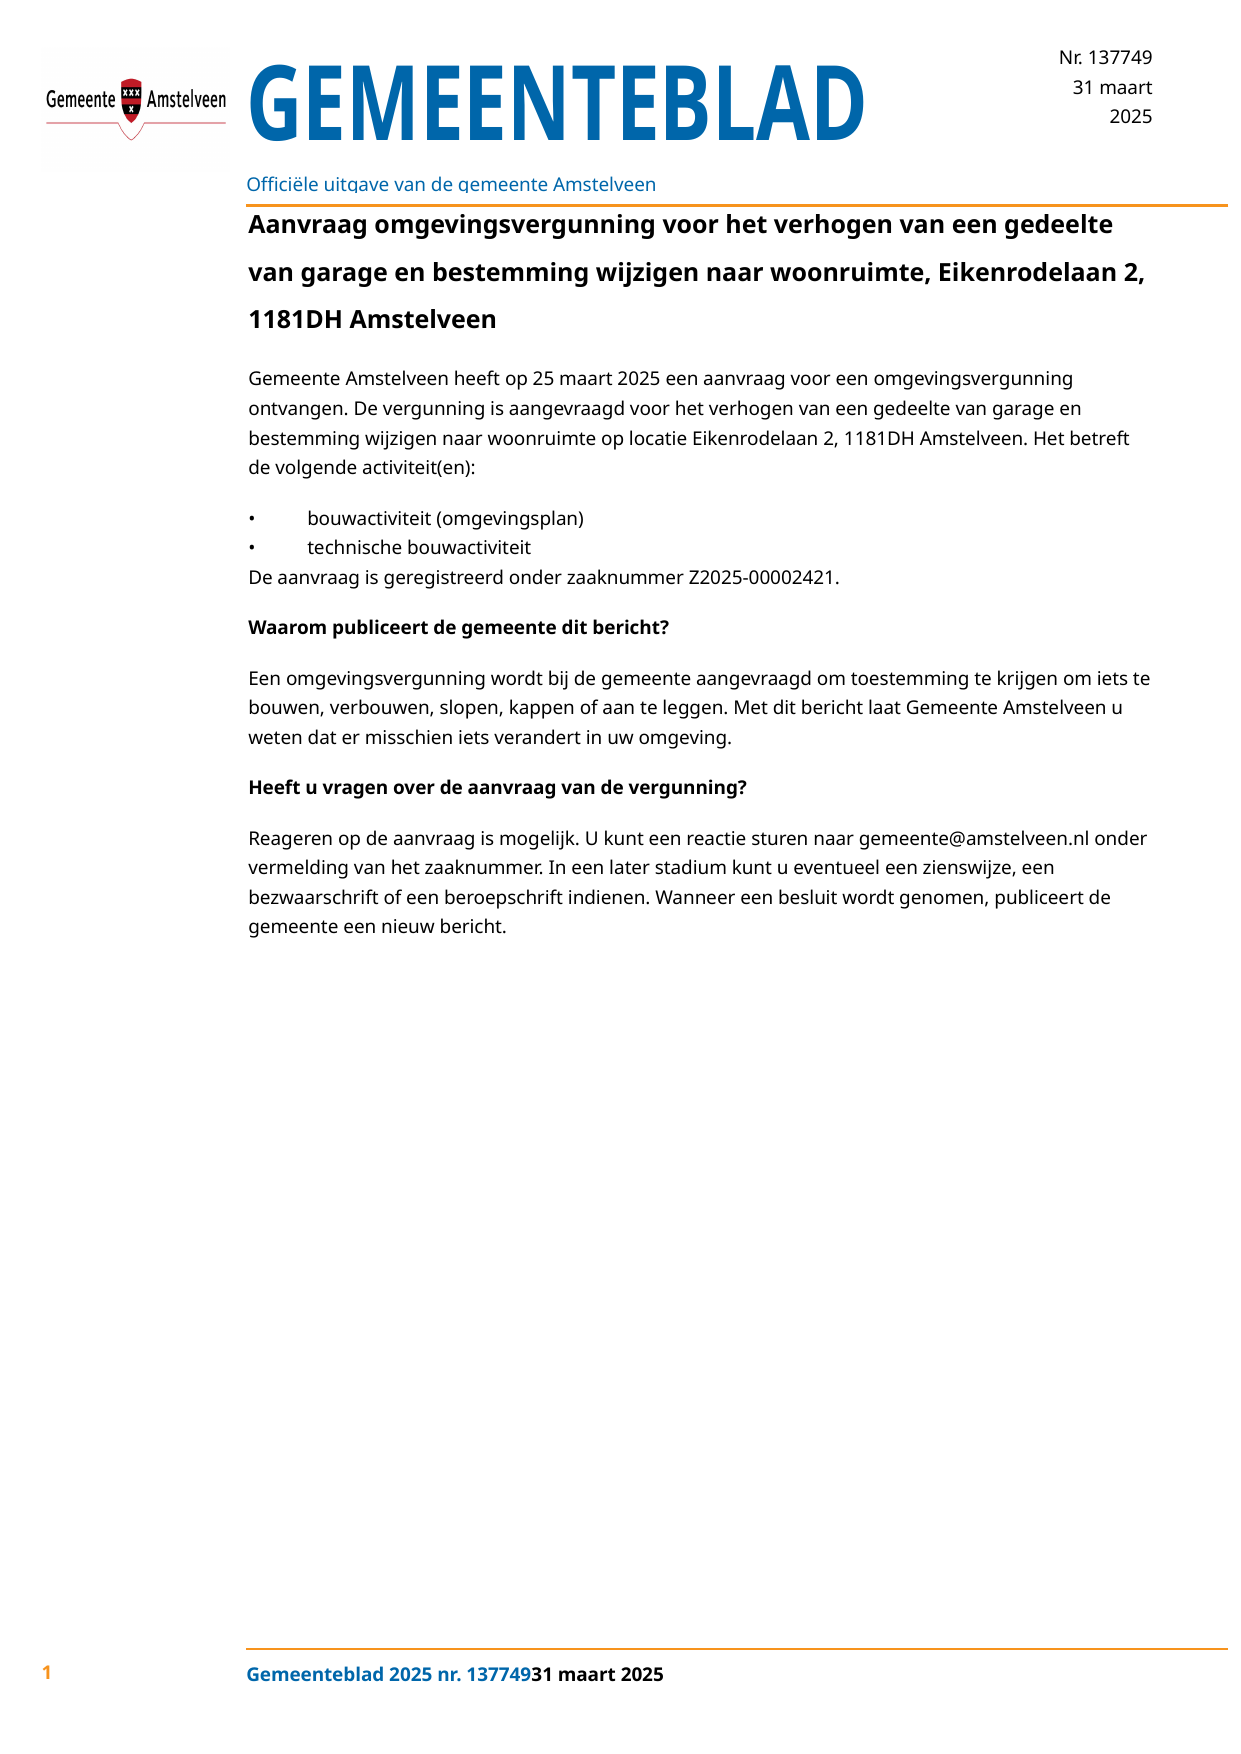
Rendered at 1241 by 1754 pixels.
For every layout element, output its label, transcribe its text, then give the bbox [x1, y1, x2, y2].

list technische bouwactiviteit [248, 534, 1152, 560]
text Een omgevingsvergunning wordt bij de gemeente aangevraagd om toestemming te krijgen om iets te bouwen, verbouwen, slopen, kappen of aan te leggen. Met dit bericht laat Gemeente Amstelveen u weten dat er misschien iets verandert in uw omgeving. [248, 665, 1152, 749]
picture [41, 47, 231, 172]
text Waarom publiceert de gemeente dit bericht? [248, 614, 1152, 640]
list bouwactiviteit (omgevingsplan) [248, 505, 1152, 530]
text Reageren op de aanvraag is mogelijk. U kunt een reactie sturen naar gemeente@amstelveen.nl onder vermelding van het zaaknummer. In een later stadium kunt u eventueel een zienswijze, een bezwaarschrift of een beroepschrift indienen. Wanneer een besluit wordt genomen, publiceert de gemeente een nieuw bericht. [248, 825, 1152, 939]
text Gemeente Amstelveen heeft op 25 maart 2025 een aanvraag voor een omgevingsvergunning ontvangen. De vergunning is aangevraagd voor het verhogen van een gedeelte van garage en bestemming wijzigen naar woonruimte op locatie Eikenrodelaan 2, 1181DH Amstelveen. Het betreft de volgende activiteit(en): [248, 366, 1152, 480]
text Aanvraag omgevingsvergunning voor het verhogen van een gedeelte van garage en bestemming wijzigen naar woonruimte, Eikenrodelaan 2, 1181DH Amstelveen [248, 207, 1152, 336]
text De aanvraag is geregistreerd onder zaaknummer Z2025-00002421. [248, 564, 1152, 589]
text Heeft u vragen over de aanvraag van de vergunning? [248, 774, 1152, 800]
